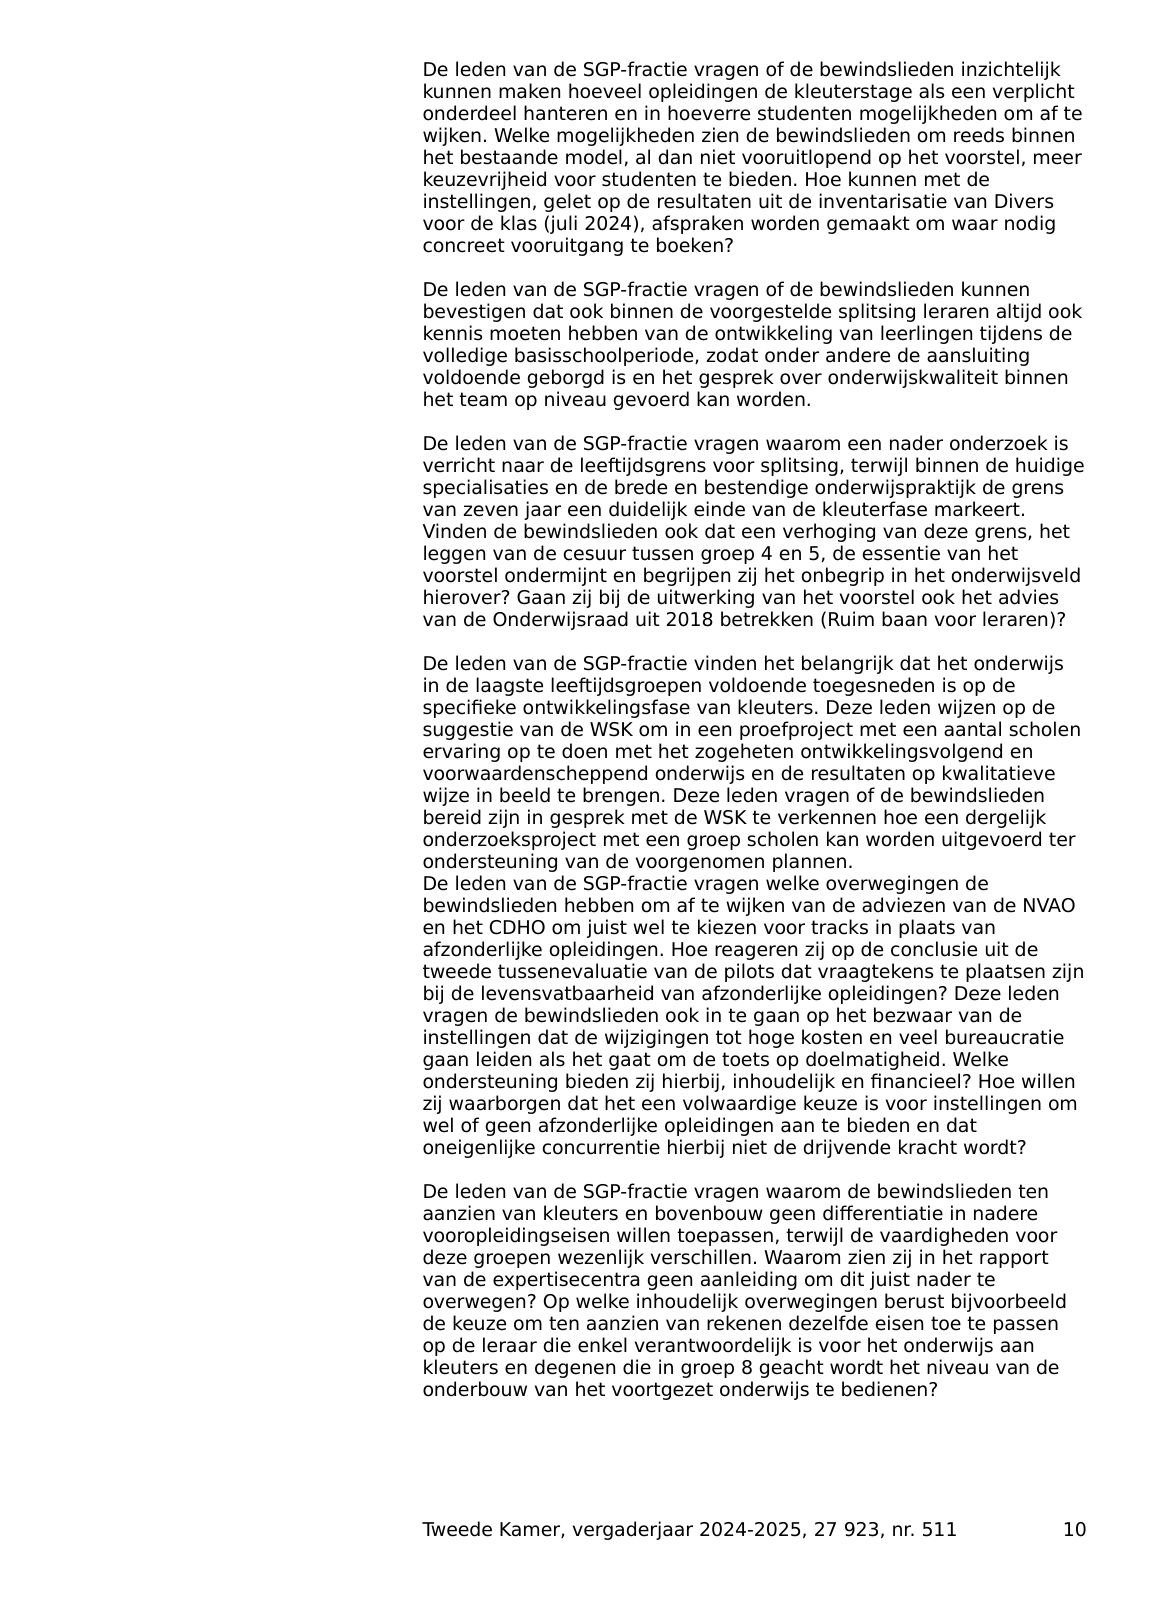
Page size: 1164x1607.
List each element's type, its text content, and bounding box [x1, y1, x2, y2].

text De leden van de SGP-fractie vragen waarom de bewindslieden ten aanzien van kleuters en bovenbouw geen differentiatie in nadere vooropleidingseisen willen toepassen, terwijl de vaardigheden voor deze groepen wezenlijk verschillen. Waarom zien zij in het rapport van de expertisecentra geen aanleiding om dit juist nader te overwegen? Op welke inhoudelijk overwegingen berust bijvoorbeeld de keuze om ten aanzien van rekenen dezelfde eisen toe te passen op de leraar die enkel verantwoordelijk is voor het onderwijs aan kleuters en degenen die in groep 8 geacht wordt het niveau van de onderbouw van het voortgezet onderwijs te bedienen? [422, 1181, 1087, 1401]
text De leden van de SGP-fractie vragen welke overwegingen de bewindslieden hebben om af te wijken van de adviezen van de NVAO en het CDHO om juist wel te kiezen voor tracks in plaats van afzonderlijke opleidingen. Hoe reageren zij op de conclusie uit de tweede tussenevaluatie van de pilots dat vraagtekens te plaatsen zijn bij de levensvatbaarheid van afzonderlijke opleidingen? Deze leden vragen de bewindslieden ook in te gaan op het bezwaar van de instellingen dat de wijzigingen tot hoge kosten en veel bureaucratie gaan leiden als het gaat om de toets op doelmatigheid. Welke ondersteuning bieden zij hierbij, inhoudelijk en financieel? Hoe willen zij waarborgen dat het een volwaardige keuze is voor instellingen om wel of geen afzonderlijke opleidingen aan te bieden en dat oneigenlijke concurrentie hierbij niet de drijvende kracht wordt? [422, 873, 1087, 1159]
text De leden van de SGP-fractie vragen waarom een nader onderzoek is verricht naar de leeftijdsgrens voor splitsing, terwijl binnen de huidige specialisaties en de brede en bestendige onderwijspraktijk de grens van zeven jaar een duidelijk einde van de kleuterfase markeert. Vinden de bewindslieden ook dat een verhoging van deze grens, het leggen van de cesuur tussen groep 4 en 5, de essentie van het voorstel ondermijnt en begrijpen zij het onbegrip in het onderwijsveld hierover? Gaan zij bij de uitwerking van het voorstel ook het advies van de Onderwijsraad uit 2018 betrekken (Ruim baan voor leraren)? [422, 433, 1087, 631]
text De leden van de SGP-fractie vragen of de bewindslieden kunnen bevestigen dat ook binnen de voorgestelde splitsing leraren altijd ook kennis moeten hebben van de ontwikkeling van leerlingen tijdens de volledige basisschoolperiode, zodat onder andere de aansluiting voldoende geborgd is en het gesprek over onderwijskwaliteit binnen het team op niveau gevoerd kan worden. [422, 279, 1087, 411]
text De leden van de SGP-fractie vragen of de bewindslieden inzichtelijk kunnen maken hoeveel opleidingen de kleuterstage als een verplicht onderdeel hanteren en in hoeverre studenten mogelijkheden om af te wijken. Welke mogelijkheden zien de bewindslieden om reeds binnen het bestaande model, al dan niet vooruitlopend op het voorstel, meer keuzevrijheid voor studenten te bieden. Hoe kunnen met de instellingen, gelet op de resultaten uit de inventarisatie van Divers voor de klas (juli 2024), afspraken worden gemaakt om waar nodig concreet vooruitgang te boeken? [422, 59, 1087, 257]
text De leden van de SGP-fractie vinden het belangrijk dat het onderwijs in de laagste leeftijdsgroepen voldoende toegesneden is op de specifieke ontwikkelingsfase van kleuters. Deze leden wijzen op de suggestie van de WSK om in een proefproject met een aantal scholen ervaring op te doen met het zogeheten ontwikkelingsvolgend en voorwaardenscheppend onderwijs en de resultaten op kwalitatieve wijze in beeld te brengen. Deze leden vragen of de bewindslieden bereid zijn in gesprek met de WSK te verkennen hoe een dergelijk onderzoeksproject met een groep scholen kan worden uitgevoerd ter ondersteuning van de voorgenomen plannen. [422, 653, 1087, 873]
